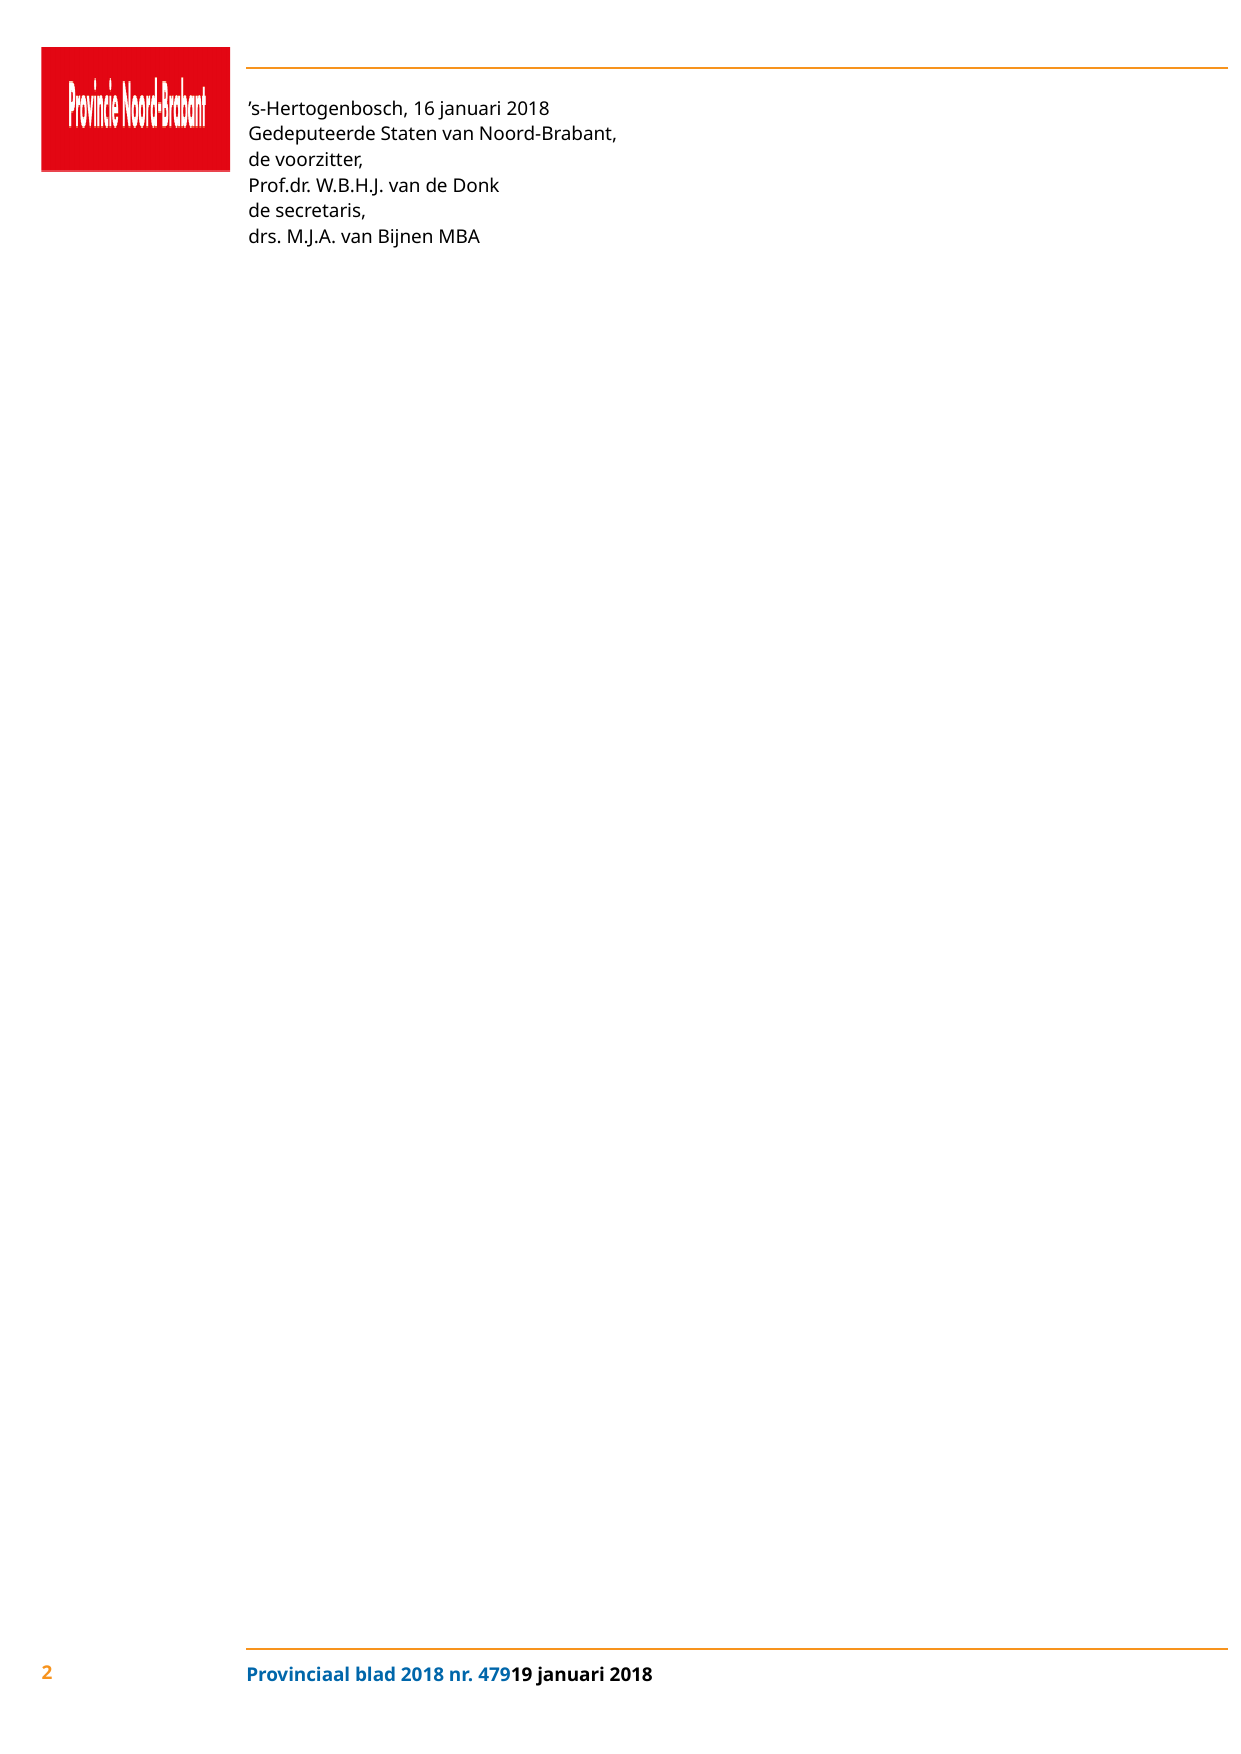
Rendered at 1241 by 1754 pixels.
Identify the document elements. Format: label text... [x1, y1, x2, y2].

text de voorzitter, [248, 146, 1152, 172]
picture [41, 47, 231, 172]
text drs. M.J.A. van Bijnen MBA [248, 223, 1152, 249]
text Gedeputeerde Staten van Noord-Brabant, [248, 121, 1152, 146]
text de secretaris, [248, 198, 1152, 223]
text Prof.dr. W.B.H.J. van de Donk [248, 172, 1152, 198]
text ’s-Hertogenbosch, 16 januari 2018 [248, 95, 1152, 121]
